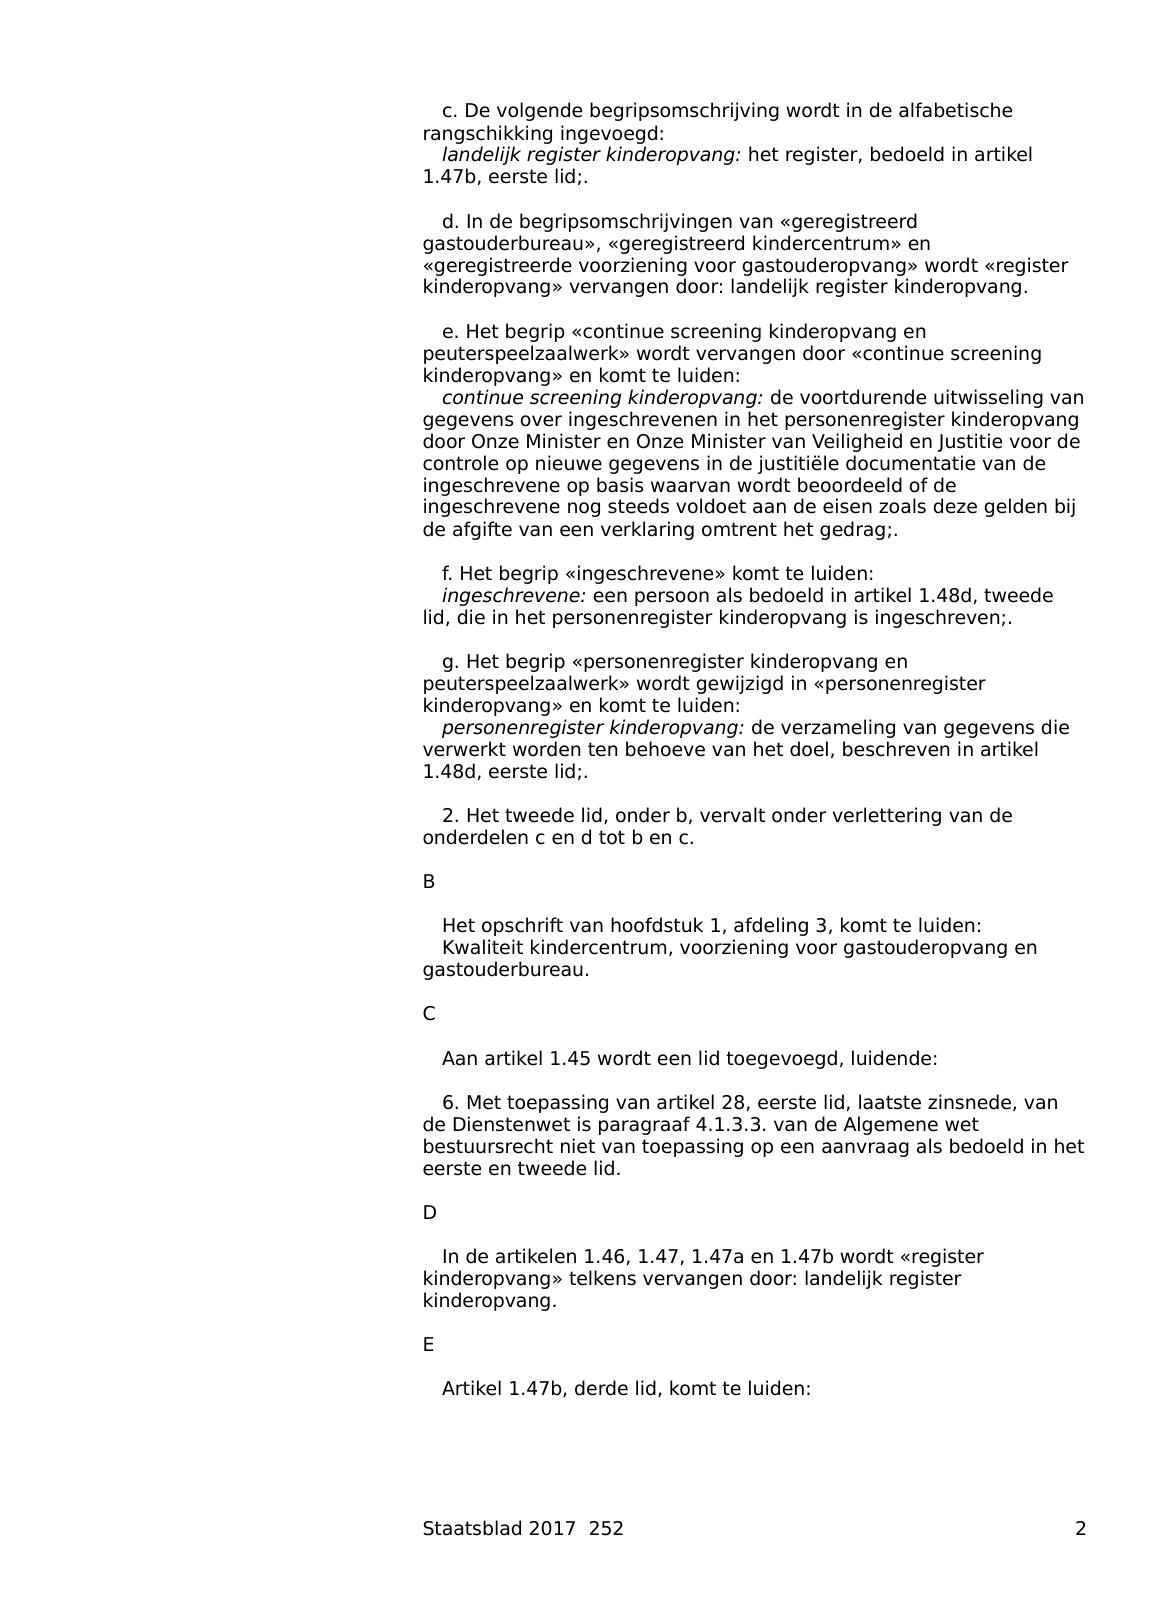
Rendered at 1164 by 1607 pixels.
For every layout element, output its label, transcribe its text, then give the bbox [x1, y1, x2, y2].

text Het opschrift van hoofdstuk 1, afdeling 3, komt te luiden: [422, 915, 1087, 937]
text 6. Met toepassing van artikel 28, eerste lid, laatste zinsnede, van de Dienstenwet is paragraaf 4.1.3.3. van de Algemene wet bestuursrecht niet van toepassing op een aanvraag als bedoeld in het eerste en tweede lid. [422, 1092, 1087, 1179]
text In de artikelen 1.46, 1.47, 1.47a en 1.47b wordt «register kinderopvang» telkens vervangen door: landelijk register kinderopvang. [422, 1246, 1087, 1312]
text g. Het begrip «personenregister kinderopvang en peuterspeelzaalwerk» wordt gewijzigd in «personenregister kinderopvang» en komt te luiden: [422, 651, 1087, 717]
text E [422, 1334, 1087, 1356]
text landelijk register kinderopvang: het register, bedoeld in artikel 1.47b, eerste lid;. [422, 144, 1087, 188]
text f. Het begrip «ingeschrevene» komt te luiden: [422, 563, 1087, 584]
text d. In de begripsomschrijvingen van «geregistreerd gastouderbureau», «geregistreerd kindercentrum» en «geregistreerde voorziening voor gastouderopvang» wordt «register kinderopvang» vervangen door: landelijk register kinderopvang. [422, 211, 1087, 298]
text ingeschrevene: een persoon als bedoeld in artikel 1.48d, tweede lid, die in het personenregister kinderopvang is ingeschreven;. [422, 584, 1087, 628]
text personenregister kinderopvang: de verzameling van gegevens die verwerkt worden ten behoeve van het doel, beschreven in artikel 1.48d, eerste lid;. [422, 717, 1087, 783]
text e. Het begrip «continue screening kinderopvang en peuterspeelzaalwerk» wordt vervangen door «continue screening kinderopvang» en komt te luiden: [422, 321, 1087, 387]
text c. De volgende begripsomschrijving wordt in de alfabetische rangschikking ingevoegd: [422, 100, 1087, 144]
text C [422, 1003, 1087, 1025]
text continue screening kinderopvang: de voortdurende uitwisseling van gegevens over ingeschrevenen in het personenregister kinderopvang door Onze Minister en Onze Minister van Veiligheid en Justitie voor de controle op nieuwe gegevens in de justitiële documentatie van de ingeschrevene op basis waarvan wordt beoordeeld of de ingeschrevene nog steeds voldoet aan de eisen zoals deze gelden bij de afgifte van een verklaring omtrent het gedrag;. [422, 387, 1087, 540]
text Kwaliteit kindercentrum, voorziening voor gastouderopvang en gastouderbureau. [422, 937, 1087, 981]
text 2. Het tweede lid, onder b, vervalt onder verlettering van de onderdelen c en d tot b en c. [422, 805, 1087, 849]
text Artikel 1.47b, derde lid, komt te luiden: [422, 1378, 1087, 1400]
text D [422, 1202, 1087, 1224]
text B [422, 871, 1087, 893]
text Aan artikel 1.45 wordt een lid toegevoegd, luidende: [422, 1047, 1087, 1069]
